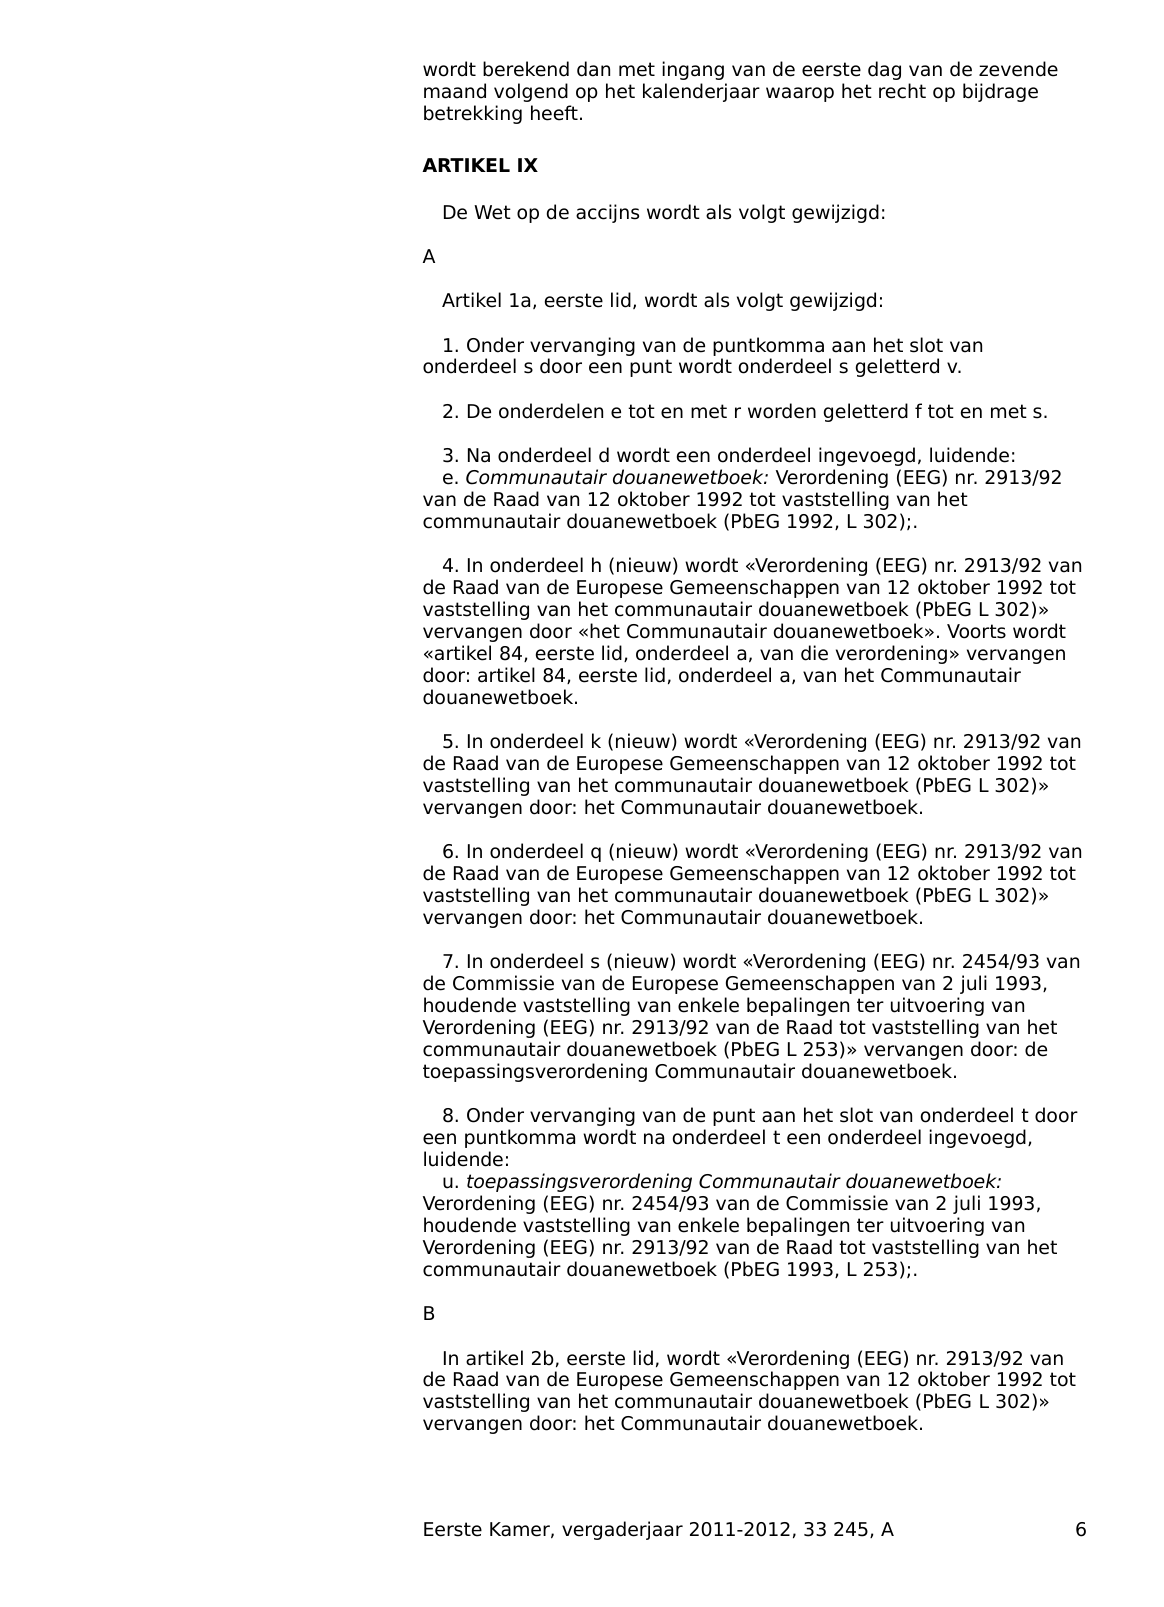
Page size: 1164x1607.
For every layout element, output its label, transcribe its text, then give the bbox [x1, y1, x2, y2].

text 1. Onder vervanging van de puntkomma aan het slot van onderdeel s door een punt wordt onderdeel s geletterd v. [422, 334, 1087, 378]
text 3. Na onderdeel d wordt een onderdeel ingevoegd, luidende: [422, 445, 1087, 467]
text 7. In onderdeel s (nieuw) wordt «Verordening (EEG) nr. 2454/93 van de Commissie van de Europese Gemeenschappen van 2 juli 1993, houdende vaststelling van enkele bepalingen ter uitvoering van Verordening (EEG) nr. 2913/92 van de Raad tot vaststelling van het communautair douanewetboek (PbEG L 253)» vervangen door: de toepassingsverordening Communautair douanewetboek. [422, 951, 1087, 1083]
text De Wet op de accijns wordt als volgt gewijzigd: [422, 202, 1087, 224]
text In artikel 2b, eerste lid, wordt «Verordening (EEG) nr. 2913/92 van de Raad van de Europese Gemeenschappen van 12 oktober 1992 tot vaststelling van het communautair douanewetboek (PbEG L 302)» vervangen door: het Communautair douanewetboek. [422, 1347, 1087, 1435]
text 4. In onderdeel h (nieuw) wordt «Verordening (EEG) nr. 2913/92 van de Raad van de Europese Gemeenschappen van 12 oktober 1992 tot vaststelling van het communautair douanewetboek (PbEG L 302)» vervangen door «het Communautair douanewetboek». Voorts wordt «artikel 84, eerste lid, onderdeel a, van die verordening» vervangen door: artikel 84, eerste lid, onderdeel a, van het Communautair douanewetboek. [422, 555, 1087, 709]
text 2. De onderdelen e tot en met r worden geletterd f tot en met s. [422, 401, 1087, 423]
text 5. In onderdeel k (nieuw) wordt «Verordening (EEG) nr. 2913/92 van de Raad van de Europese Gemeenschappen van 12 oktober 1992 tot vaststelling van het communautair douanewetboek (PbEG L 302)» vervangen door: het Communautair douanewetboek. [422, 731, 1087, 819]
text 8. Onder vervanging van de punt aan het slot van onderdeel t door een puntkomma wordt na onderdeel t een onderdeel ingevoegd, luidende: [422, 1105, 1087, 1171]
text wordt berekend dan met ingang van de eerste dag van de zevende maand volgend op het kalenderjaar waarop het recht op bijdrage betrekking heeft. [422, 59, 1087, 125]
text B [422, 1303, 1087, 1325]
subtitle ARTIKEL IX [422, 155, 1087, 177]
text A [422, 246, 1087, 268]
text e. Communautair douanewetboek: Verordening (EEG) nr. 2913/92 van de Raad van 12 oktober 1992 tot vaststelling van het communautair douanewetboek (PbEG 1992, L 302);. [422, 467, 1087, 533]
text 6. In onderdeel q (nieuw) wordt «Verordening (EEG) nr. 2913/92 van de Raad van de Europese Gemeenschappen van 12 oktober 1992 tot vaststelling van het communautair douanewetboek (PbEG L 302)» vervangen door: het Communautair douanewetboek. [422, 841, 1087, 929]
text Artikel 1a, eerste lid, wordt als volgt gewijzigd: [422, 290, 1087, 312]
text u. toepassingsverordening Communautair douanewetboek: Verordening (EEG) nr. 2454/93 van de Commissie van 2 juli 1993, houdende vaststelling van enkele bepalingen ter uitvoering van Verordening (EEG) nr. 2913/92 van de Raad tot vaststelling van het communautair douanewetboek (PbEG 1993, L 253);. [422, 1171, 1087, 1281]
